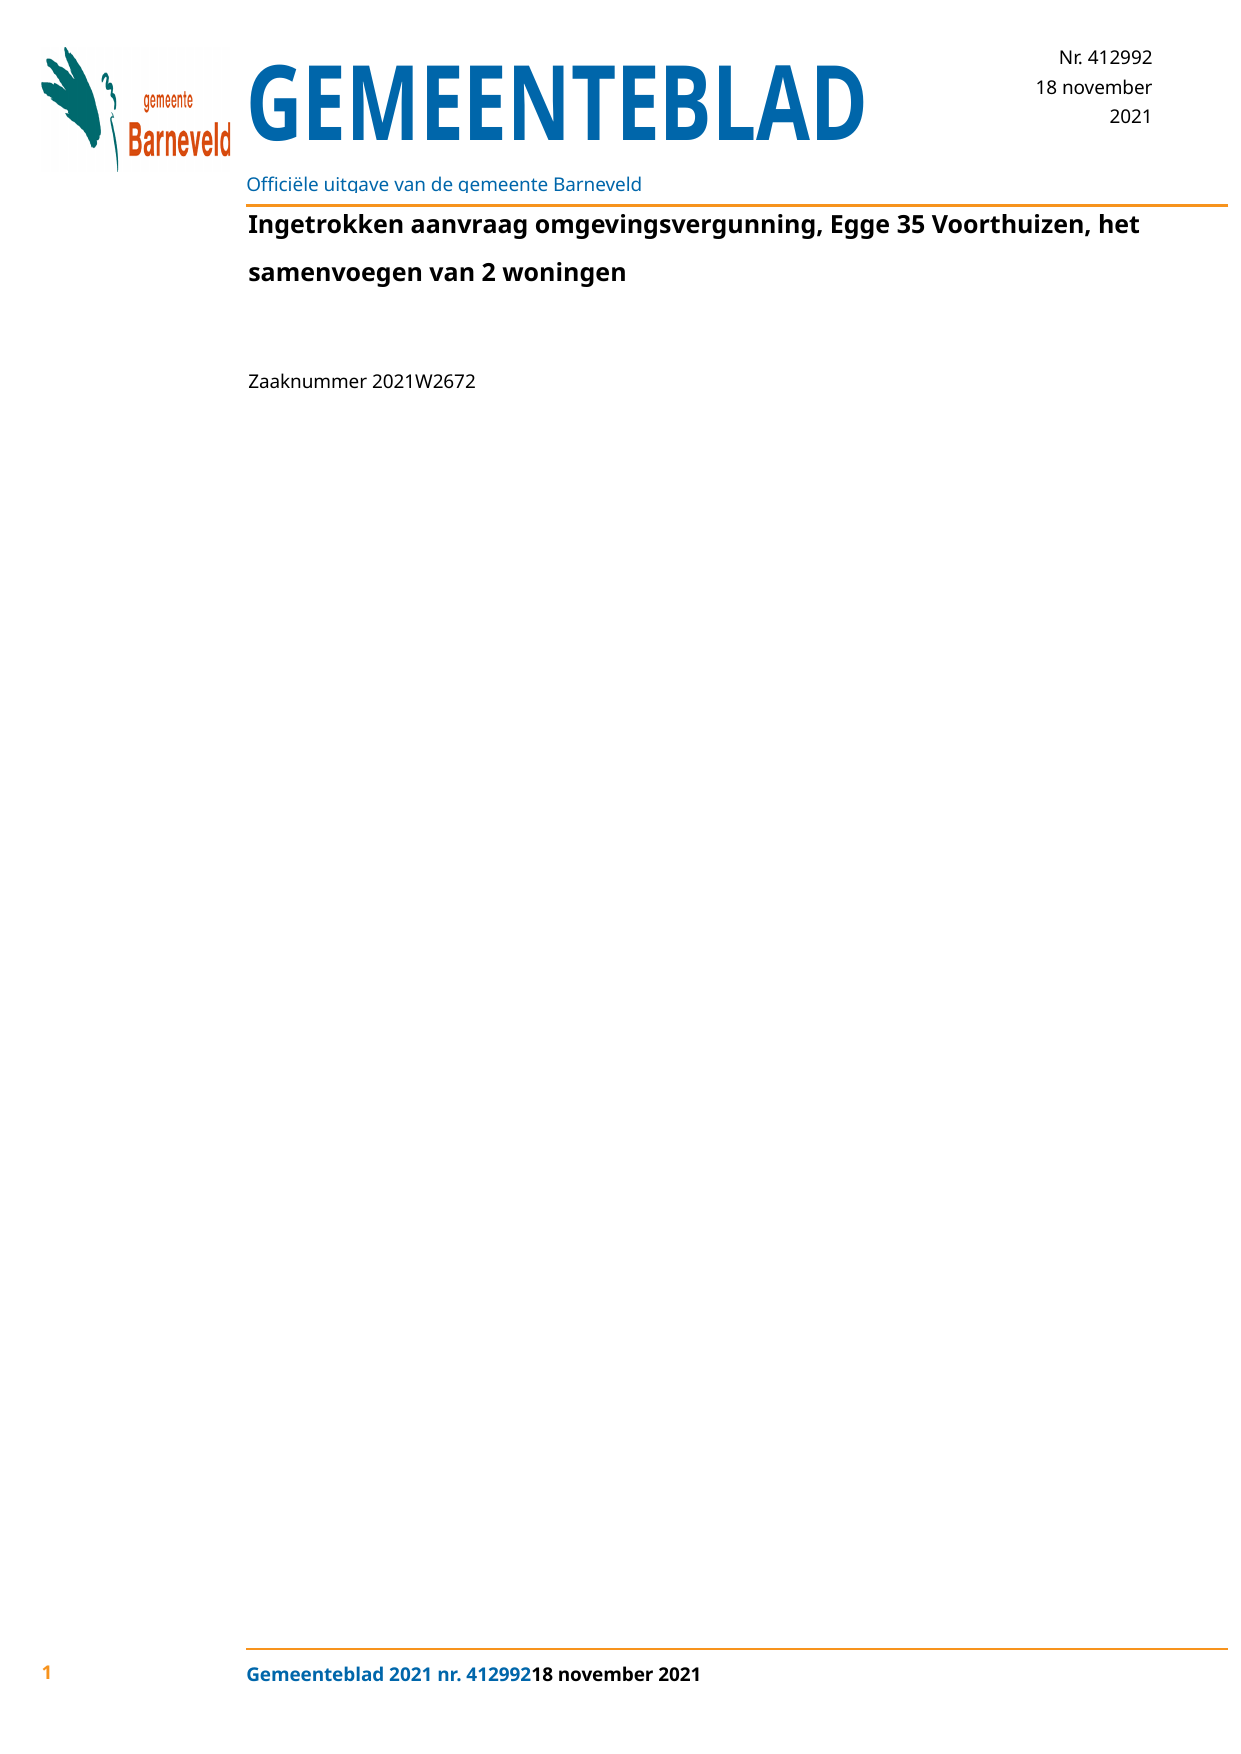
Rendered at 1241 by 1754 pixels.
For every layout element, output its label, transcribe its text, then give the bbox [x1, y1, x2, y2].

text Zaaknummer 2021W2672 [248, 368, 1152, 394]
picture [41, 47, 231, 172]
text Ingetrokken aanvraag omgevingsvergunning, Egge 35 Voorthuizen, het samenvoegen van 2 woningen [248, 207, 1152, 288]
